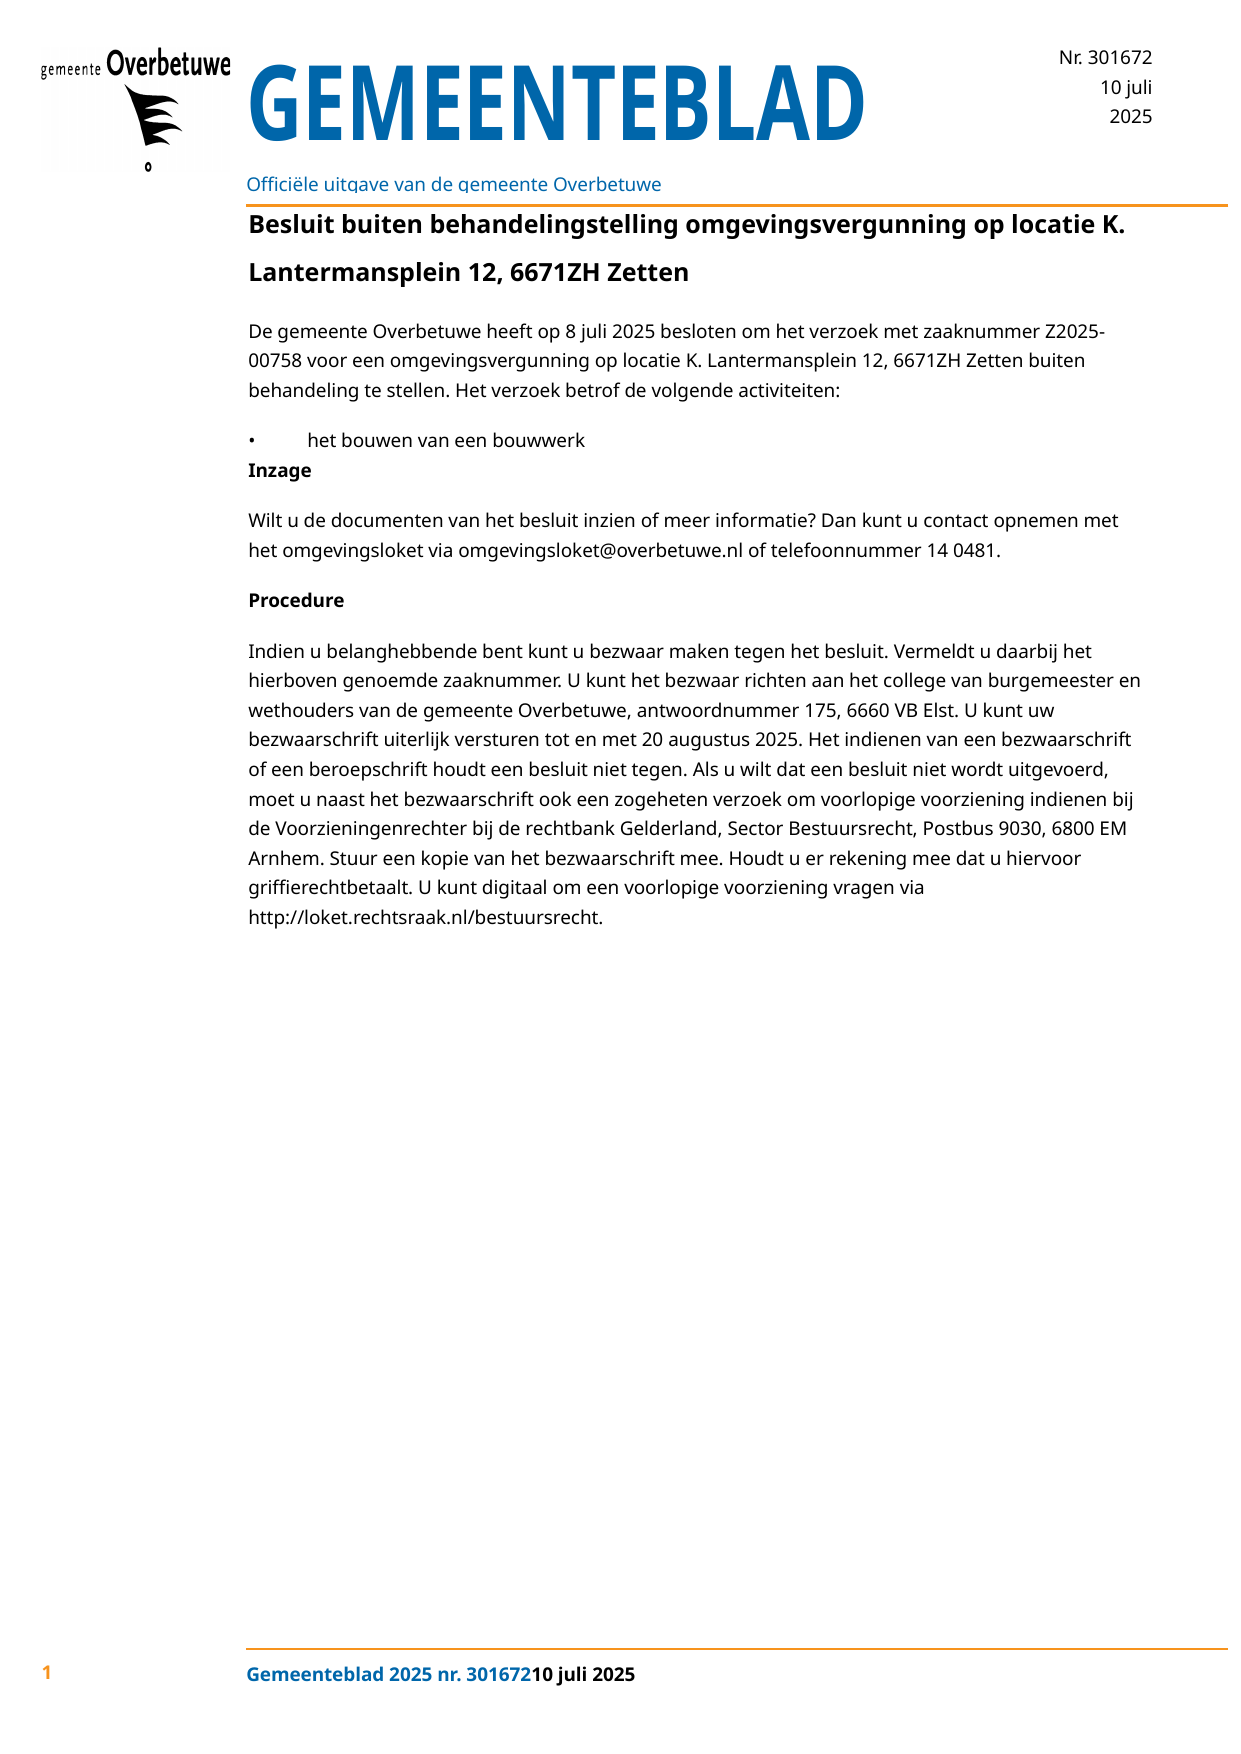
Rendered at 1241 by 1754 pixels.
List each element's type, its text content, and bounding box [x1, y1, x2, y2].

picture [41, 47, 231, 172]
text De gemeente Overbetuwe heeft op 8 juli 2025 besloten om het verzoek met zaaknummer Z2025-00758 voor een omgevingsvergunning op locatie K. Lantermansplein 12, 6671ZH Zetten buiten behandeling te stellen. Het verzoek betrof de volgende activiteiten: [248, 318, 1152, 403]
text Inzage [248, 457, 1152, 483]
text Indien u belanghebbende bent kunt u bezwaar maken tegen het besluit. Vermeldt u daarbij het hierboven genoemde zaaknummer. U kunt het bezwaar richten aan het college van burgemeester en wethouders van de gemeente Overbetuwe, antwoordnummer 175, 6660 VB Elst. U kunt uw bezwaarschrift uiterlijk versturen tot en met 20 augustus 2025. Het indienen van een bezwaarschrift of een beroepschrift houdt een besluit niet tegen. Als u wilt dat een besluit niet wordt uitgevoerd, moet u naast het bezwaarschrift ook een zogeheten verzoek om voorlopige voorziening indienen bij de Voorzieningenrechter bij de rechtbank Gelderland, Sector Bestuursrecht, Postbus 9030, 6800 EM Arnhem. Stuur een kopie van het bezwaarschrift mee. Houdt u er rekening mee dat u hiervoor griffierechtbetaalt. U kunt digitaal om een voorlopige voorziening vragen via http://loket.rechtsraak.nl/bestuursrecht. [248, 638, 1152, 930]
text Procedure [248, 587, 1152, 613]
text Besluit buiten behandelingstelling omgevingsvergunning op locatie K. Lantermansplein 12, 6671ZH Zetten [248, 207, 1152, 288]
text Wilt u de documenten van het besluit inzien of meer informatie? Dan kunt u contact opnemen met het omgevingsloket via omgevingsloket@overbetuwe.nl of telefoonnummer 14 0481. [248, 507, 1152, 563]
list het bouwen van een bouwwerk [248, 427, 1152, 453]
